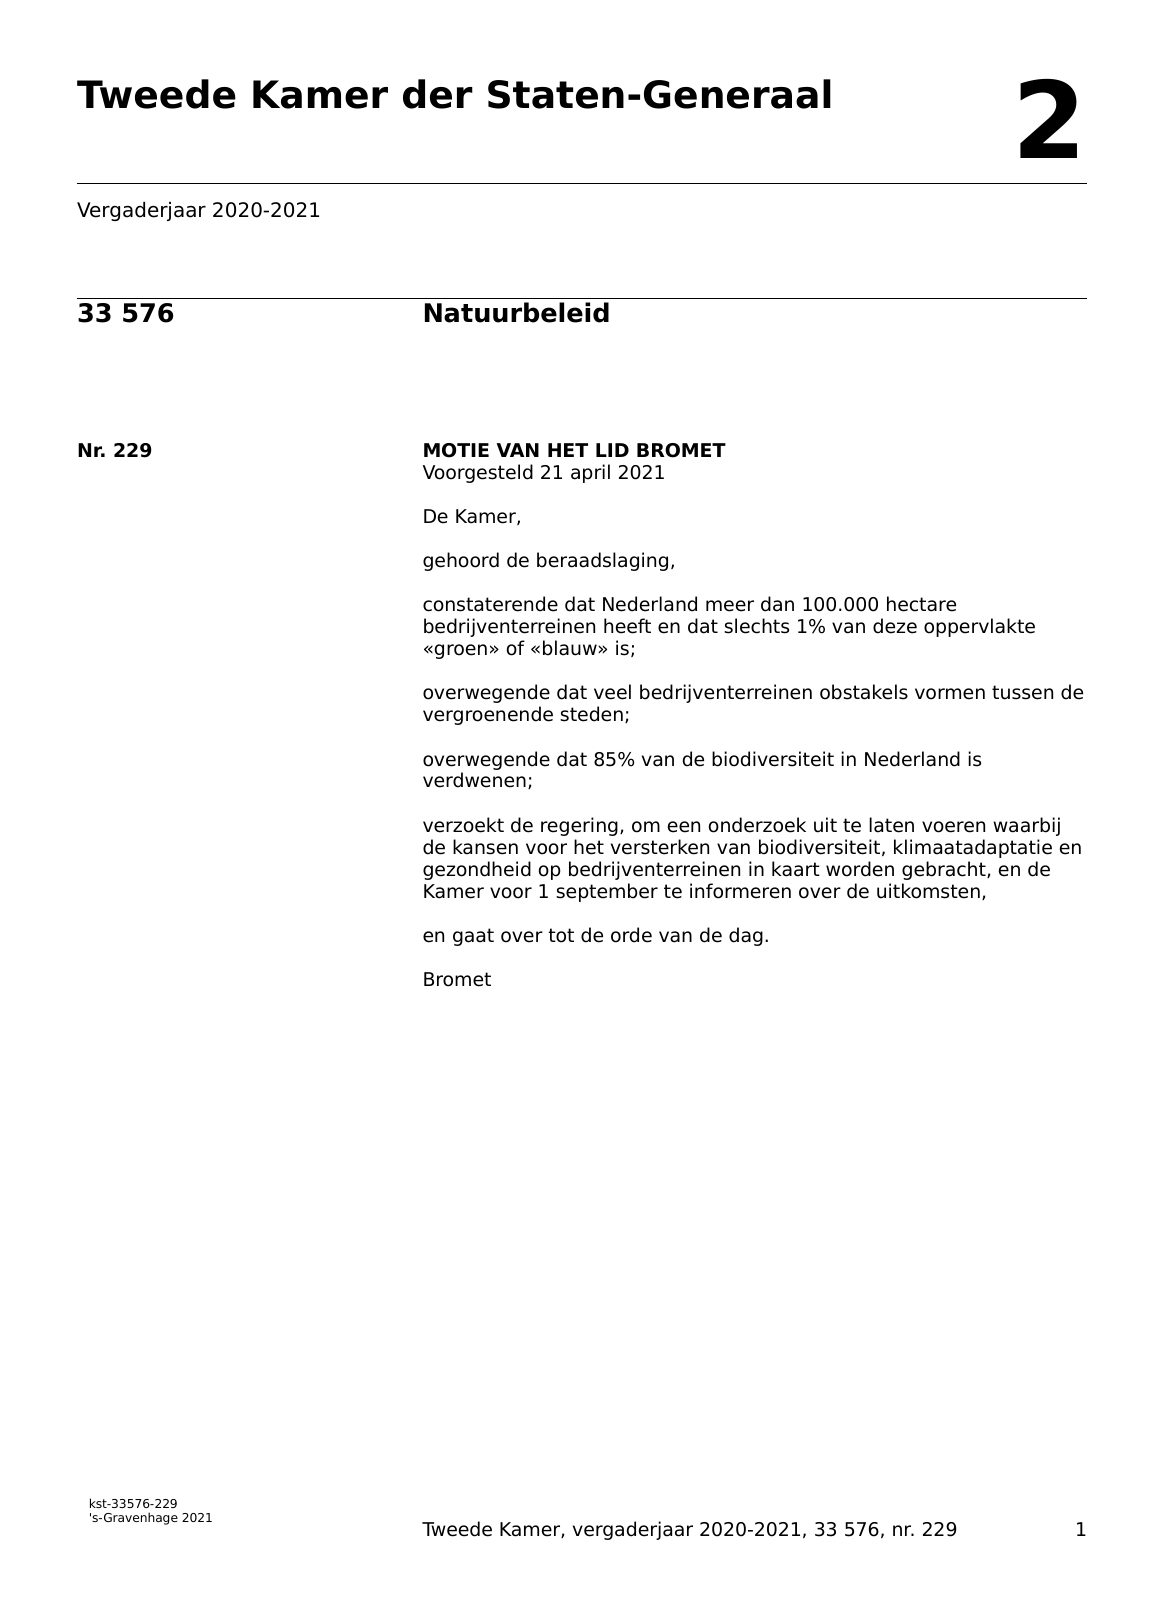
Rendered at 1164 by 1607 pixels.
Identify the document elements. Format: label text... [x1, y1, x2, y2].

text 's-Gravenhage 2021 [88, 1511, 323, 1525]
subtitle Nr. 229 MOTIE VAN HET LID BROMET [77, 440, 1087, 462]
text verzoekt de regering, om een onderzoek uit te laten voeren waarbij de kansen voor het versterken van biodiversiteit, klimaatadaptatie en gezondheid op bedrijventerreinen in kaart worden gebracht, en de Kamer voor 1 september te informeren over de uitkomsten, [422, 814, 1087, 902]
text overwegende dat 85% van de biodiversiteit in Nederland is verdwenen; [422, 748, 1087, 792]
text en gaat over tot de orde van de dag. [422, 925, 1087, 947]
text overwegende dat veel bedrijventerreinen obstakels vormen tussen de vergroenende steden; [422, 682, 1087, 726]
text gehoord de beraadslaging, [422, 550, 1087, 572]
text Voorgesteld 21 april 2021 [422, 462, 1087, 484]
table_cell Vergaderjaar 2020-2021 [77, 184, 1087, 298]
subtitle 33 576 Natuurbeleid [77, 299, 1087, 329]
table_header 2 [886, 59, 1087, 183]
text Bromet [422, 969, 1087, 991]
table_header Tweede Kamer der Staten-Generaal [77, 59, 886, 183]
text constaterende dat Nederland meer dan 100.000 hectare bedrijventerreinen heeft en dat slechts 1% van deze oppervlakte «groen» of «blauw» is; [422, 594, 1087, 660]
text kst-33576-229 [88, 1497, 323, 1511]
text De Kamer, [422, 506, 1087, 528]
